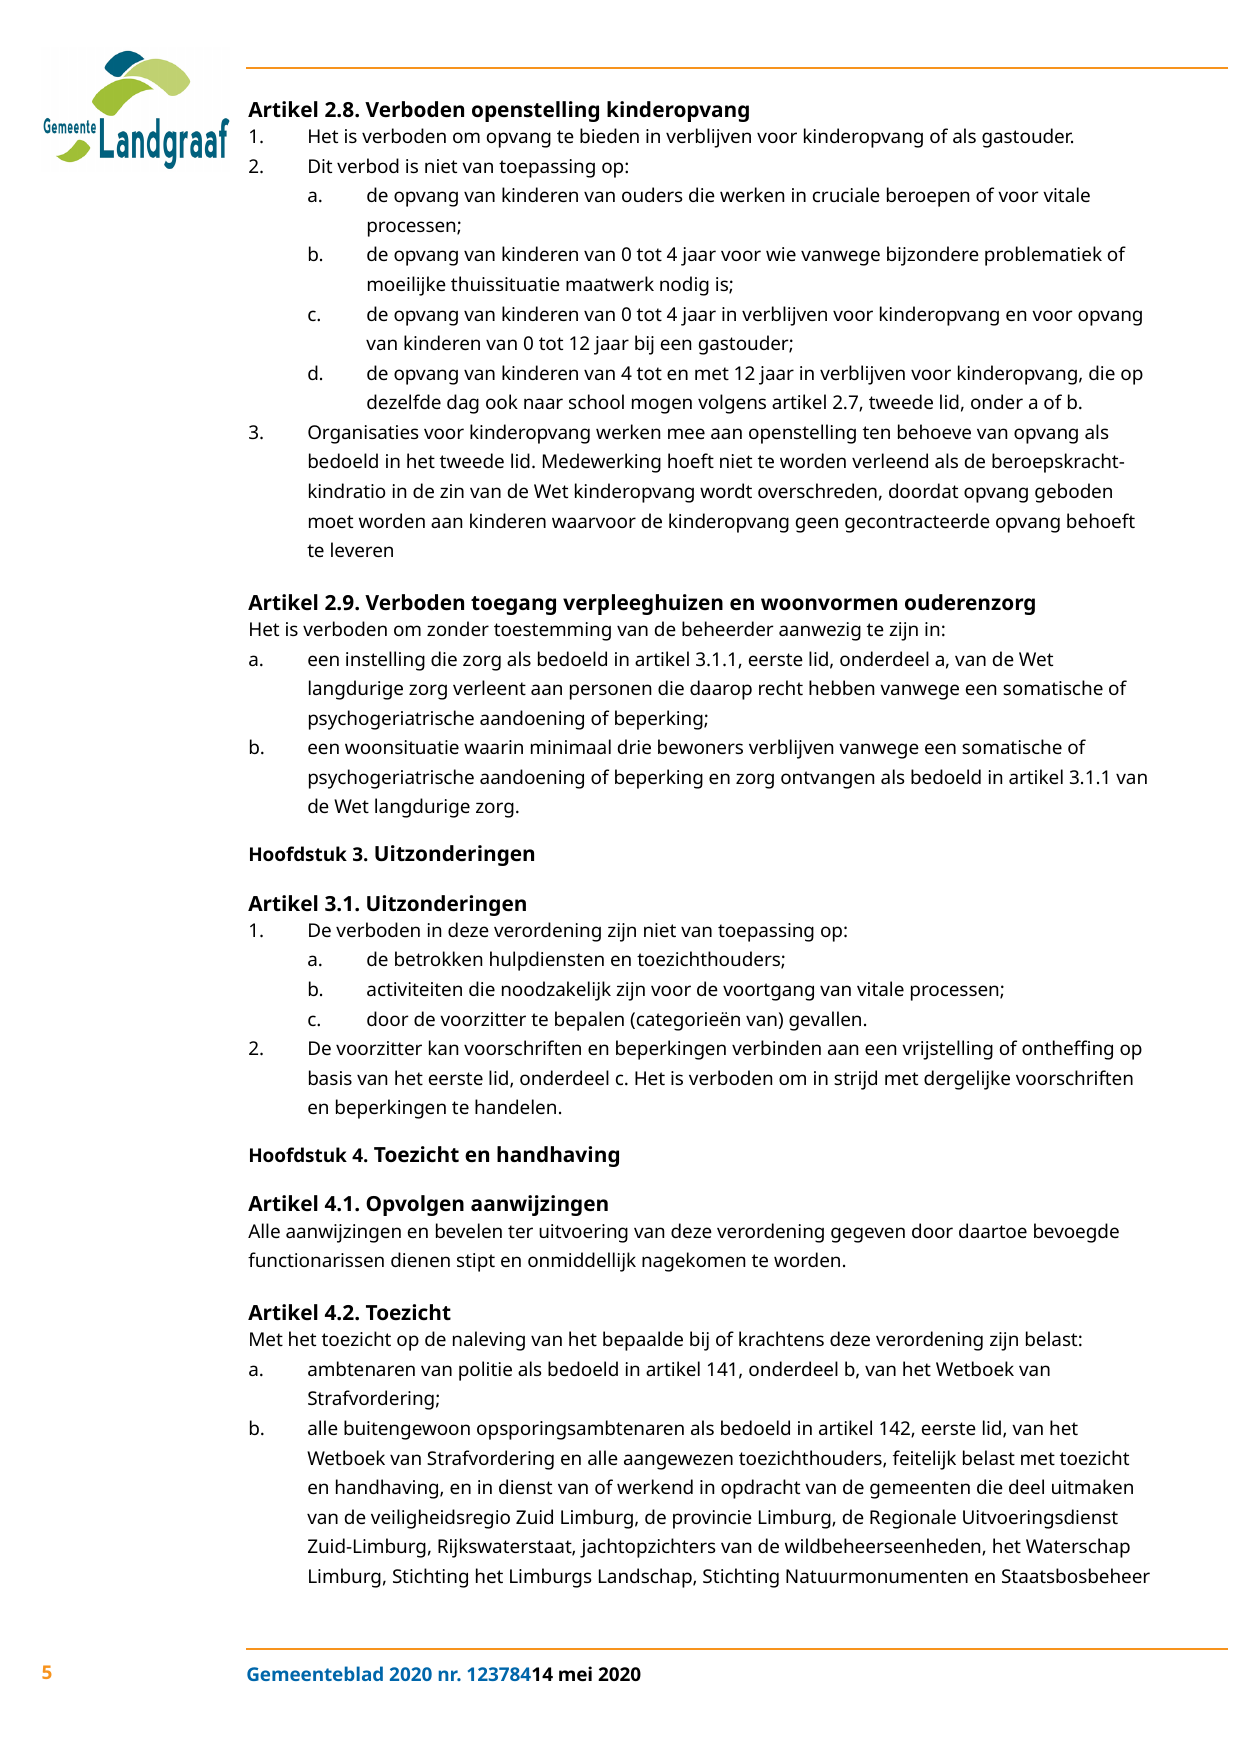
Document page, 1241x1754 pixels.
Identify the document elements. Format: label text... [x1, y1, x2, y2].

list Dit verbod is niet van toepassing op: [248, 153, 1152, 178]
list de opvang van kinderen van 4 tot en met 12 jaar in verblijven voor kinderopvang, die op dezelfde dag ook naar school mogen volgens artikel 2.7, tweede lid, onder a of b. [307, 360, 1152, 415]
list de opvang van kinderen van 0 tot 4 jaar voor wie vanwege bijzondere problematiek of moeilijke thuissituatie maatwerk nodig is; [307, 242, 1152, 297]
list activiteiten die noodzakelijk zijn voor de voortgang van vitale processen; [307, 976, 1152, 1002]
list door de voorzitter te bepalen (categorieën van) gevallen. [307, 1006, 1152, 1032]
text Het is verboden om zonder toestemming van de beheerder aanwezig te zijn in: [248, 616, 1152, 642]
list een instelling die zorg als bedoeld in artikel 3.1.1, eerste lid, onderdeel a, van de Wet langdurige zorg verleent aan personen die daarop recht hebben vanwege een somatische of psychogeriatrische aandoening of beperking; [248, 646, 1152, 731]
list alle buitengewoon opsporingsambtenaren als bedoeld in artikel 142, eerste lid, van het Wetboek van Strafvordering en alle aangewezen toezichthouders, feitelijk belast met toezicht en handhaving, en in dienst van of werkend in opdracht van de gemeenten die deel uitmaken van de veiligheidsregio Zuid Limburg, de provincie Limburg, de Regionale Uitvoeringsdienst Zuid-Limburg, Rijkswaterstaat, jachtopzichters van de wildbeheerseenheden, het Waterschap Limburg, Stichting het Limburgs Landschap, Stichting Natuurmonumenten en Staatsbosbeheer [248, 1415, 1152, 1589]
list de betrokken hulpdiensten en toezichthouders; [307, 947, 1152, 972]
list een woonsituatie waarin minimaal drie bewoners verblijven vanwege een somatische of psychogeriatrische aandoening of beperking en zorg ontvangen als bedoeld in artikel 3.1.1 van de Wet langdurige zorg. [248, 734, 1152, 819]
list Organisaties voor kinderopvang werken mee aan openstelling ten behoeve van opvang als bedoeld in het tweede lid. Medewerking hoeft niet te worden verleend als de beroepskracht-kindratio in de zin van de Wet kinderopvang wordt overschreden, doordat opvang geboden moet worden aan kinderen waarvoor de kinderopvang geen gecontracteerde opvang behoeft te leveren [248, 419, 1152, 563]
list de opvang van kinderen van ouders die werken in cruciale beroepen of voor vitale processen; [307, 182, 1152, 238]
text Alle aanwijzingen en bevelen ter uitvoering van deze verordening gegeven door daartoe bevoegde functionarissen dienen stipt en onmiddellijk nagekomen te worden. [248, 1218, 1152, 1273]
text Met het toezicht op de naleving van het bepaalde bij of krachtens deze verordening zijn belast: [248, 1326, 1152, 1352]
list De voorzitter kan voorschriften en beperkingen verbinden aan een vrijstelling of ontheffing op basis van het eerste lid, onderdeel c. Het is verboden om in strijd met dergelijke voorschriften en beperkingen te handelen. [248, 1035, 1152, 1120]
text Hoofdstuk 3. Uitzonderingen [248, 839, 1152, 868]
list ambtenaren van politie als bedoeld in artikel 141, onderdeel b, van het Wetboek van Strafvordering; [248, 1356, 1152, 1411]
list Het is verboden om opvang te bieden in verblijven voor kinderopvang of als gastouder. [248, 123, 1152, 149]
list De verboden in deze verordening zijn niet van toepassing op: [248, 917, 1152, 943]
text Artikel 2.8. Verboden openstelling kinderopvang [248, 95, 1152, 123]
text Artikel 2.9. Verboden toegang verpleeghuizen en woonvormen ouderenzorg [248, 588, 1152, 616]
text Artikel 3.1. Uitzonderingen [248, 889, 1152, 917]
list de opvang van kinderen van 0 tot 4 jaar in verblijven voor kinderopvang en voor opvang van kinderen van 0 tot 12 jaar bij een gastouder; [307, 301, 1152, 356]
text Artikel 4.1. Opvolgen aanwijzingen [248, 1189, 1152, 1218]
text Hoofdstuk 4. Toezicht en handhaving [248, 1140, 1152, 1169]
picture [41, 47, 231, 172]
text Artikel 4.2. Toezicht [248, 1298, 1152, 1326]
